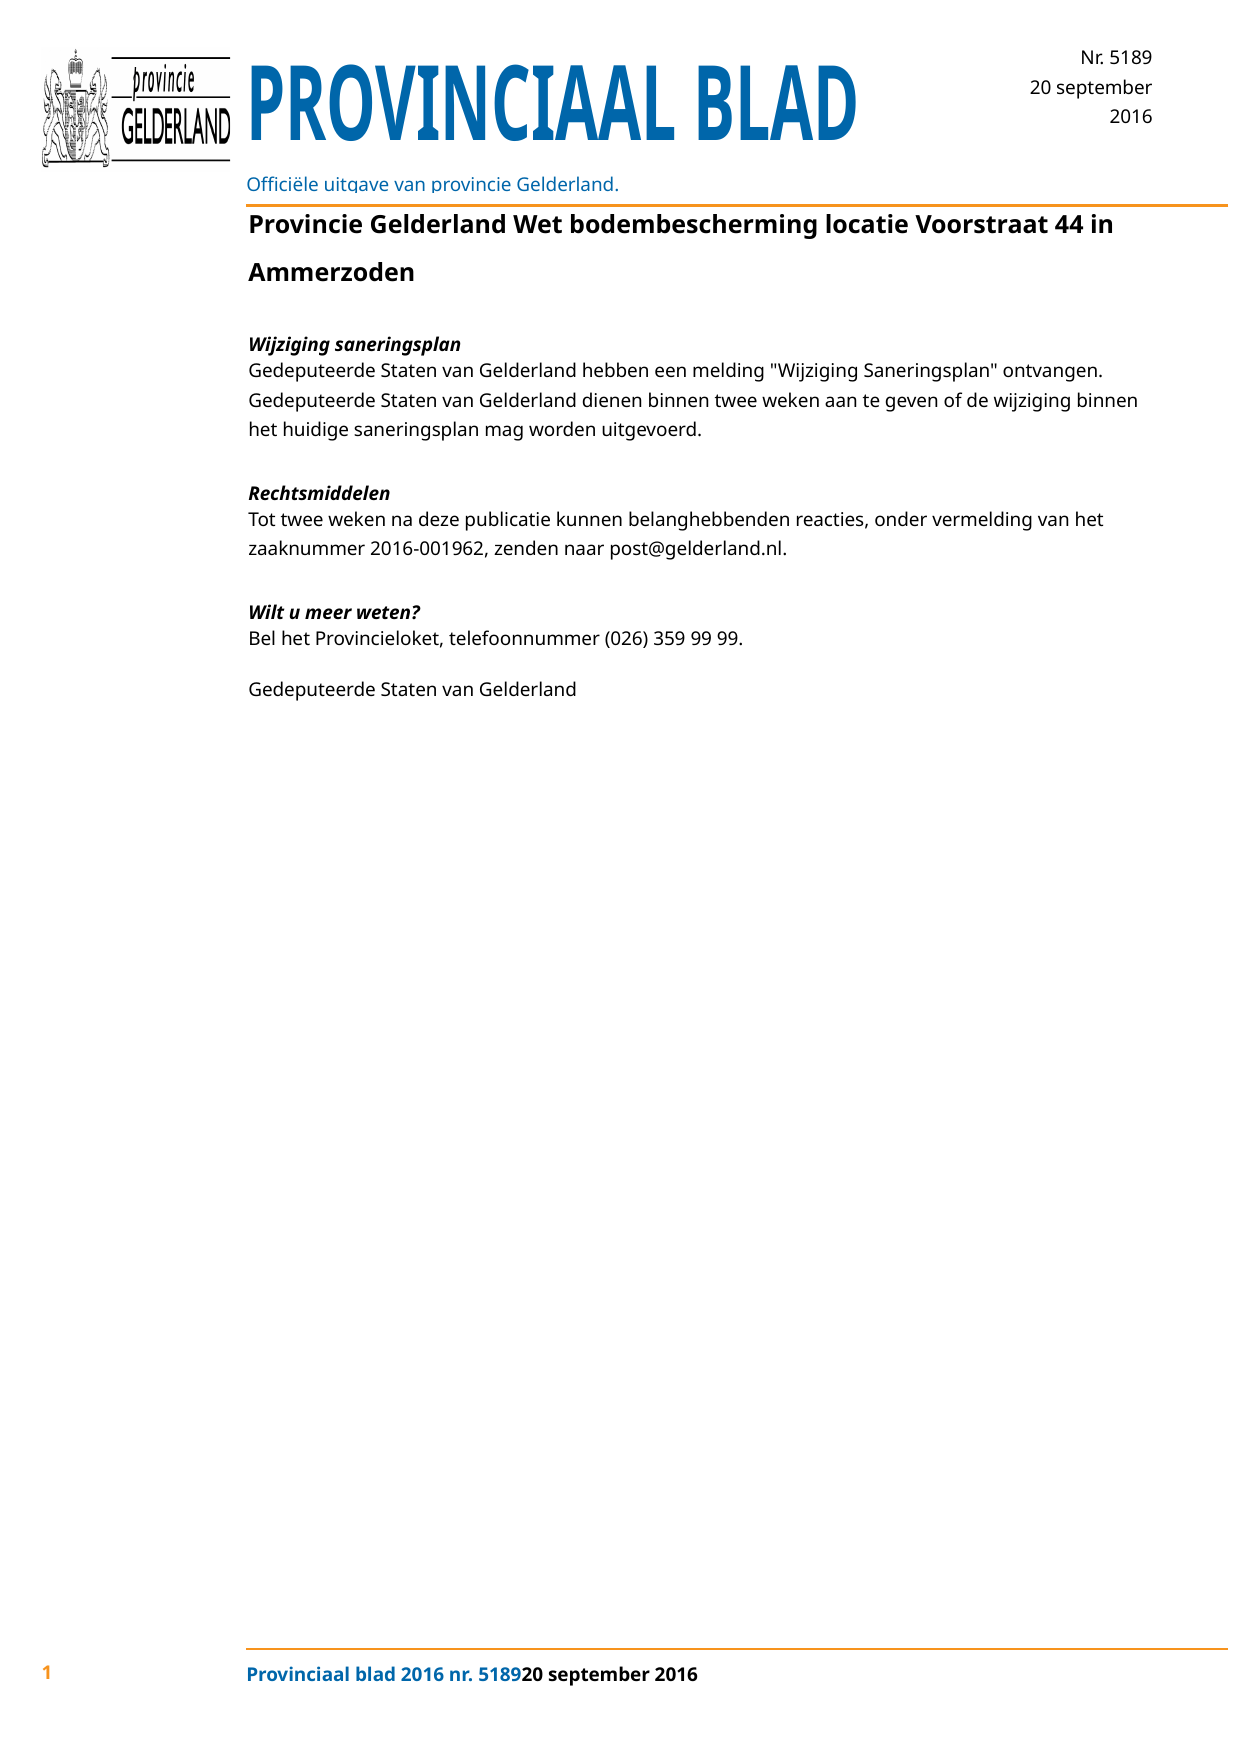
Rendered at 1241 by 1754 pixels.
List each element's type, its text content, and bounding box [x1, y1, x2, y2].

text Provincie Gelderland Wet bodembescherming locatie Voorstraat 44 in Ammerzoden [248, 207, 1152, 288]
text Wilt u meer weten? [248, 599, 1152, 625]
text Gedeputeerde Staten van Gelderland [248, 676, 1152, 701]
text Tot twee weken na deze publicatie kunnen belanghebbenden reacties, onder vermelding van het zaaknummer 2016-001962, zenden naar post@gelderland.nl. [248, 506, 1152, 561]
text Wijziging saneringsplan [248, 331, 1152, 357]
picture [41, 47, 231, 172]
text Gedeputeerde Staten van Gelderland hebben een melding "Wijziging Saneringsplan" ontvangen. Gedeputeerde Staten van Gelderland dienen binnen twee weken aan te geven of de wijziging binnen het huidige saneringsplan mag worden uitgevoerd. [248, 357, 1152, 442]
text Rechtsmiddelen [248, 480, 1152, 506]
text Bel het Provincieloket, telefoonnummer (026) 359 99 99. [248, 625, 1152, 651]
